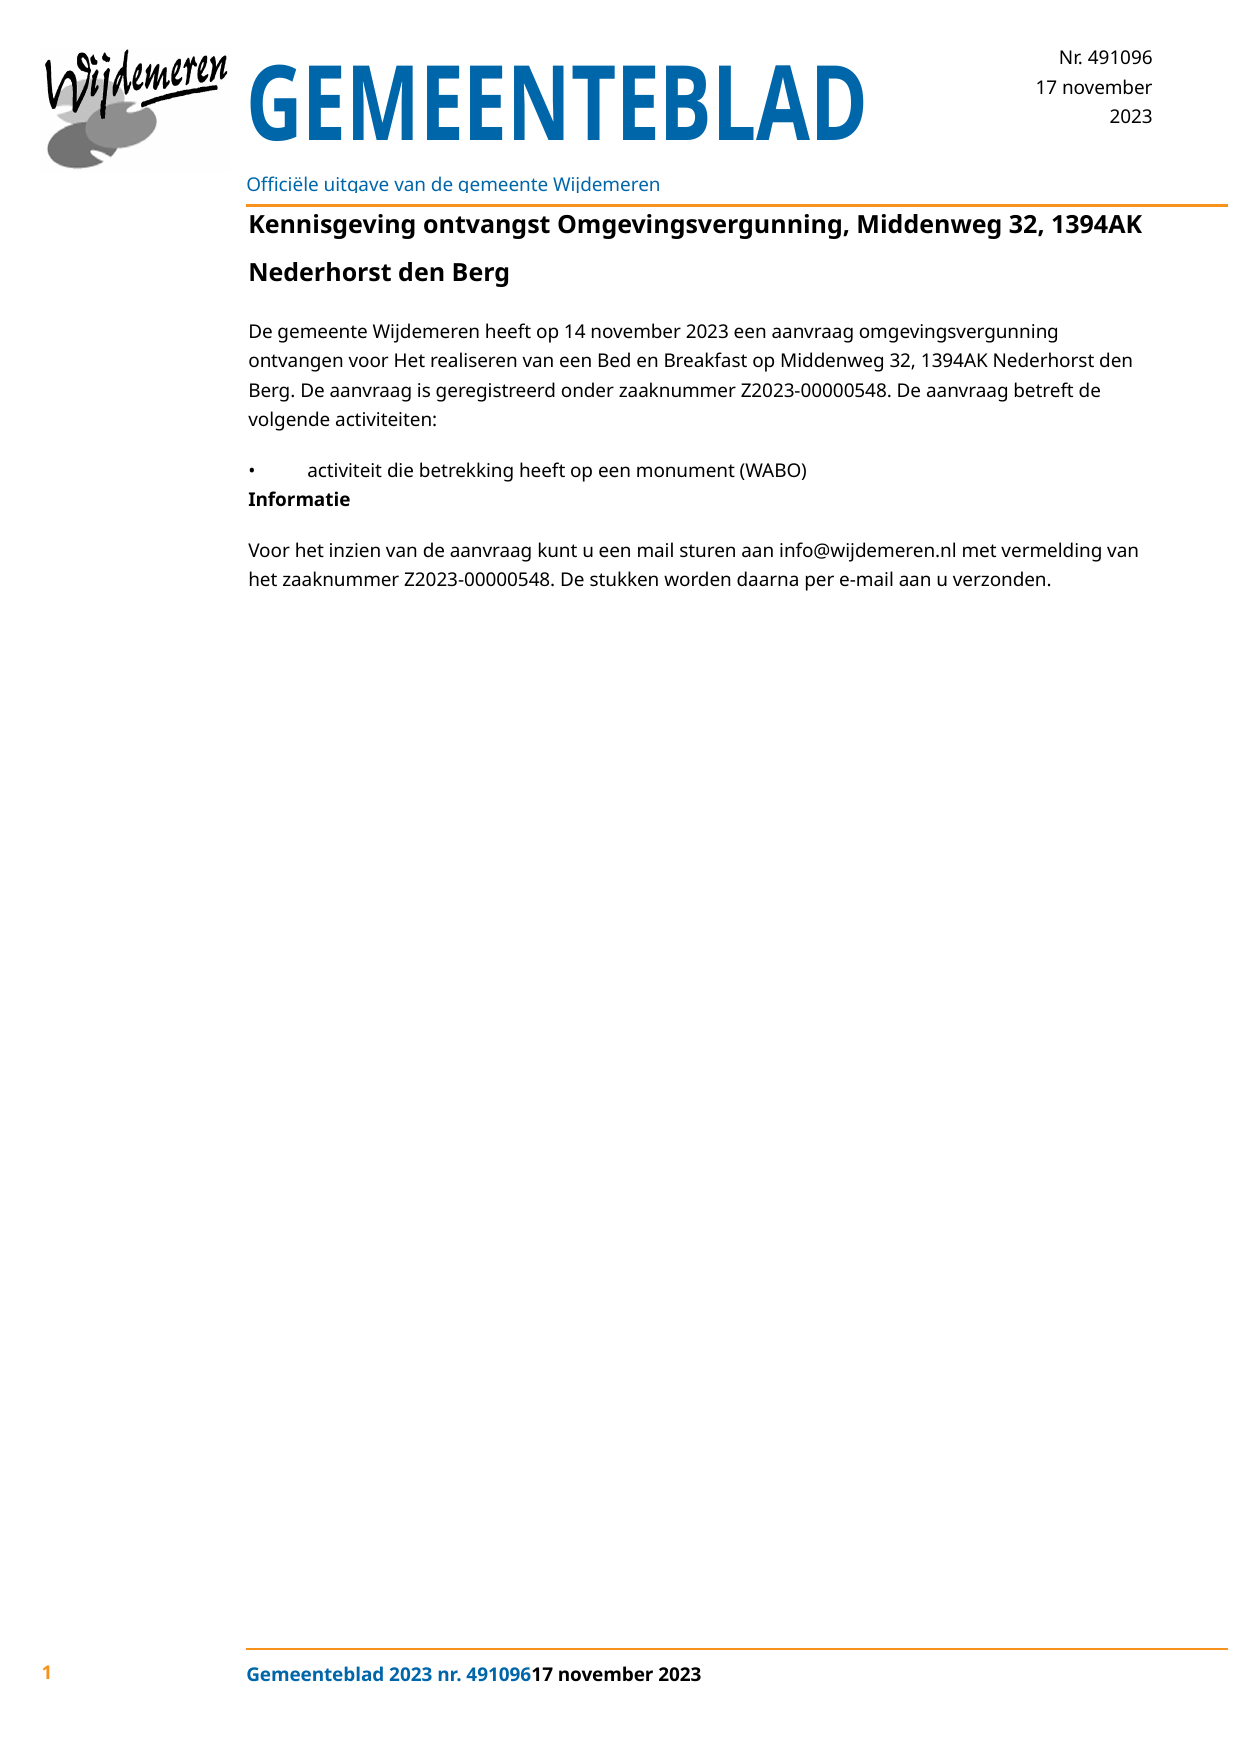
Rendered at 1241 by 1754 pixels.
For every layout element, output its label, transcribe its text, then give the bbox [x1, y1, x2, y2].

list activiteit die betrekking heeft op een monument (WABO) [248, 457, 1152, 483]
text De gemeente Wijdemeren heeft op 14 november 2023 een aanvraag omgevingsvergunning ontvangen voor Het realiseren van een Bed en Breakfast op Middenweg 32, 1394AK Nederhorst den Berg. De aanvraag is geregistreerd onder zaaknummer Z2023-00000548. De aanvraag betreft de volgende activiteiten: [248, 318, 1152, 432]
text Kennisgeving ontvangst Omgevingsvergunning, Middenweg 32, 1394AK Nederhorst den Berg [248, 207, 1152, 288]
picture [41, 47, 231, 172]
text Voor het inzien van de aanvraag kunt u een mail sturen aan info@wijdemeren.nl met vermelding van het zaaknummer Z2023-00000548. De stukken worden daarna per e-mail aan u verzonden. [248, 537, 1152, 592]
text Informatie [248, 487, 1152, 512]
